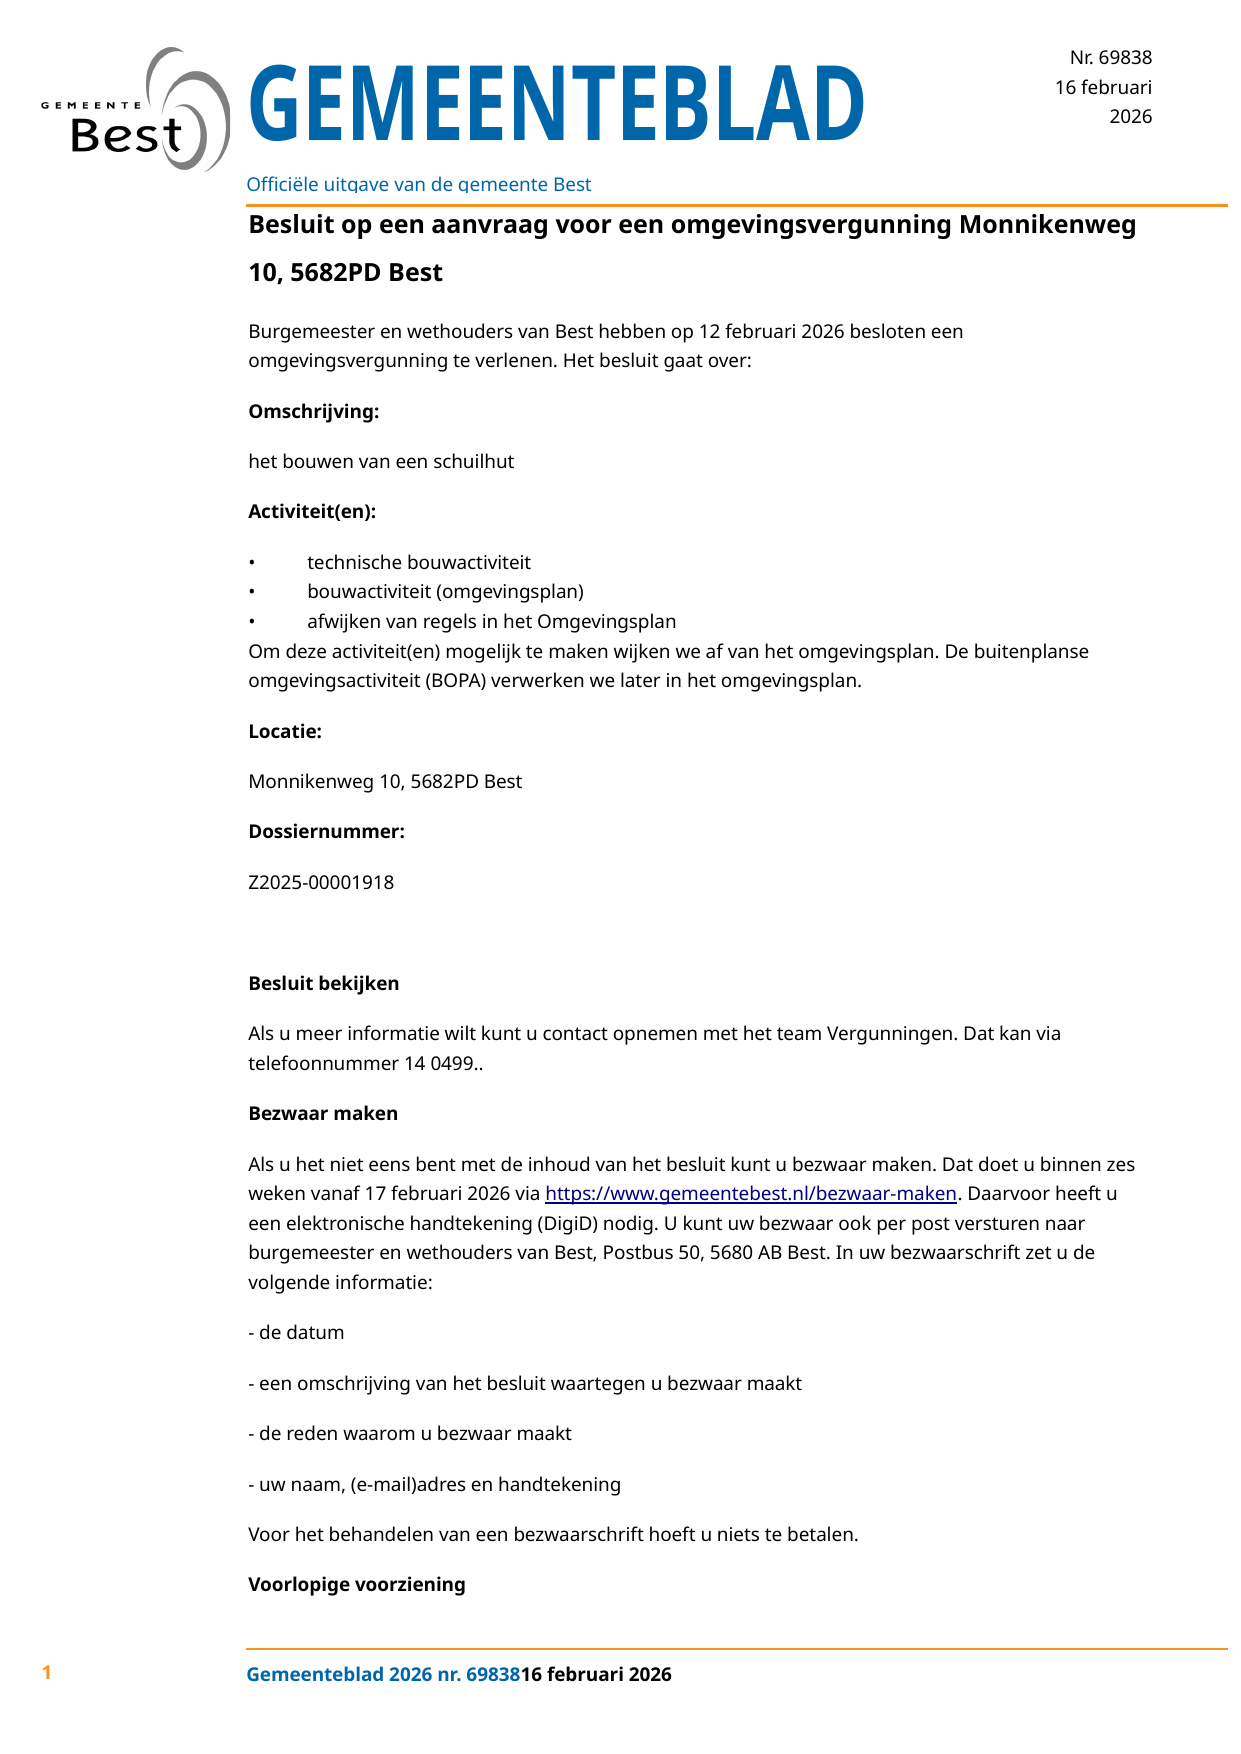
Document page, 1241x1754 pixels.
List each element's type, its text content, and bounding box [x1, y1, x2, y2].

text Omschrijving: [248, 398, 1152, 424]
text - een omschrijving van het besluit waartegen u bezwaar maakt [248, 1370, 1152, 1396]
text Dossiernummer: [248, 819, 1152, 844]
text het bouwen van een schuilhut [248, 448, 1152, 474]
list technische bouwactiviteit [248, 549, 1152, 575]
text Monnikenweg 10, 5682PD Best [248, 768, 1152, 794]
text Burgemeester en wethouders van Best hebben op 12 februari 2026 besloten een omgevingsvergunning te verlenen. Het besluit gaat over: [248, 318, 1152, 373]
text Voor het behandelen van een bezwaarschrift hoeft u niets te betalen. [248, 1521, 1152, 1547]
text - uw naam, (e-mail)adres en handtekening [248, 1471, 1152, 1497]
text Besluit op een aanvraag voor een omgevingsvergunning Monnikenweg 10, 5682PD Best [248, 207, 1152, 288]
text - de reden waarom u bezwaar maakt [248, 1420, 1152, 1446]
text Locatie: [248, 718, 1152, 744]
list bouwactiviteit (omgevingsplan) [248, 579, 1152, 604]
text Bezwaar maken [248, 1100, 1152, 1126]
text Voorlopige voorziening [248, 1572, 1152, 1597]
text Besluit bekijken [248, 970, 1152, 996]
text Als u meer informatie wilt kunt u contact opnemen met het team Vergunningen. Dat kan via telefoonnummer 14 0499.. [248, 1020, 1152, 1076]
text Om deze activiteit(en) mogelijk te maken wijken we af van het omgevingsplan. De buitenplanse omgevingsactiviteit (BOPA) verwerken we later in het omgevingsplan. [248, 638, 1152, 693]
text Activiteit(en): [248, 499, 1152, 524]
picture [41, 47, 231, 172]
list afwijken van regels in het Omgevingsplan [248, 608, 1152, 634]
text Als u het niet eens bent met de inhoud van het besluit kunt u bezwaar maken. Dat doet u binnen zes weken vanaf 17 februari 2026 via https://www.gemeentebest.nl/bezwaar-maken. Daarvoor heeft u een elektronische handtekening (DigiD) nodig. U kunt uw bezwaar ook per post versturen naar burgemeester en wethouders van Best, Postbus 50, 5680 AB Best. In uw bezwaarschrift zet u de volgende informatie: [248, 1151, 1152, 1295]
text - de datum [248, 1319, 1152, 1345]
text Z2025-00001918 [248, 869, 1152, 895]
